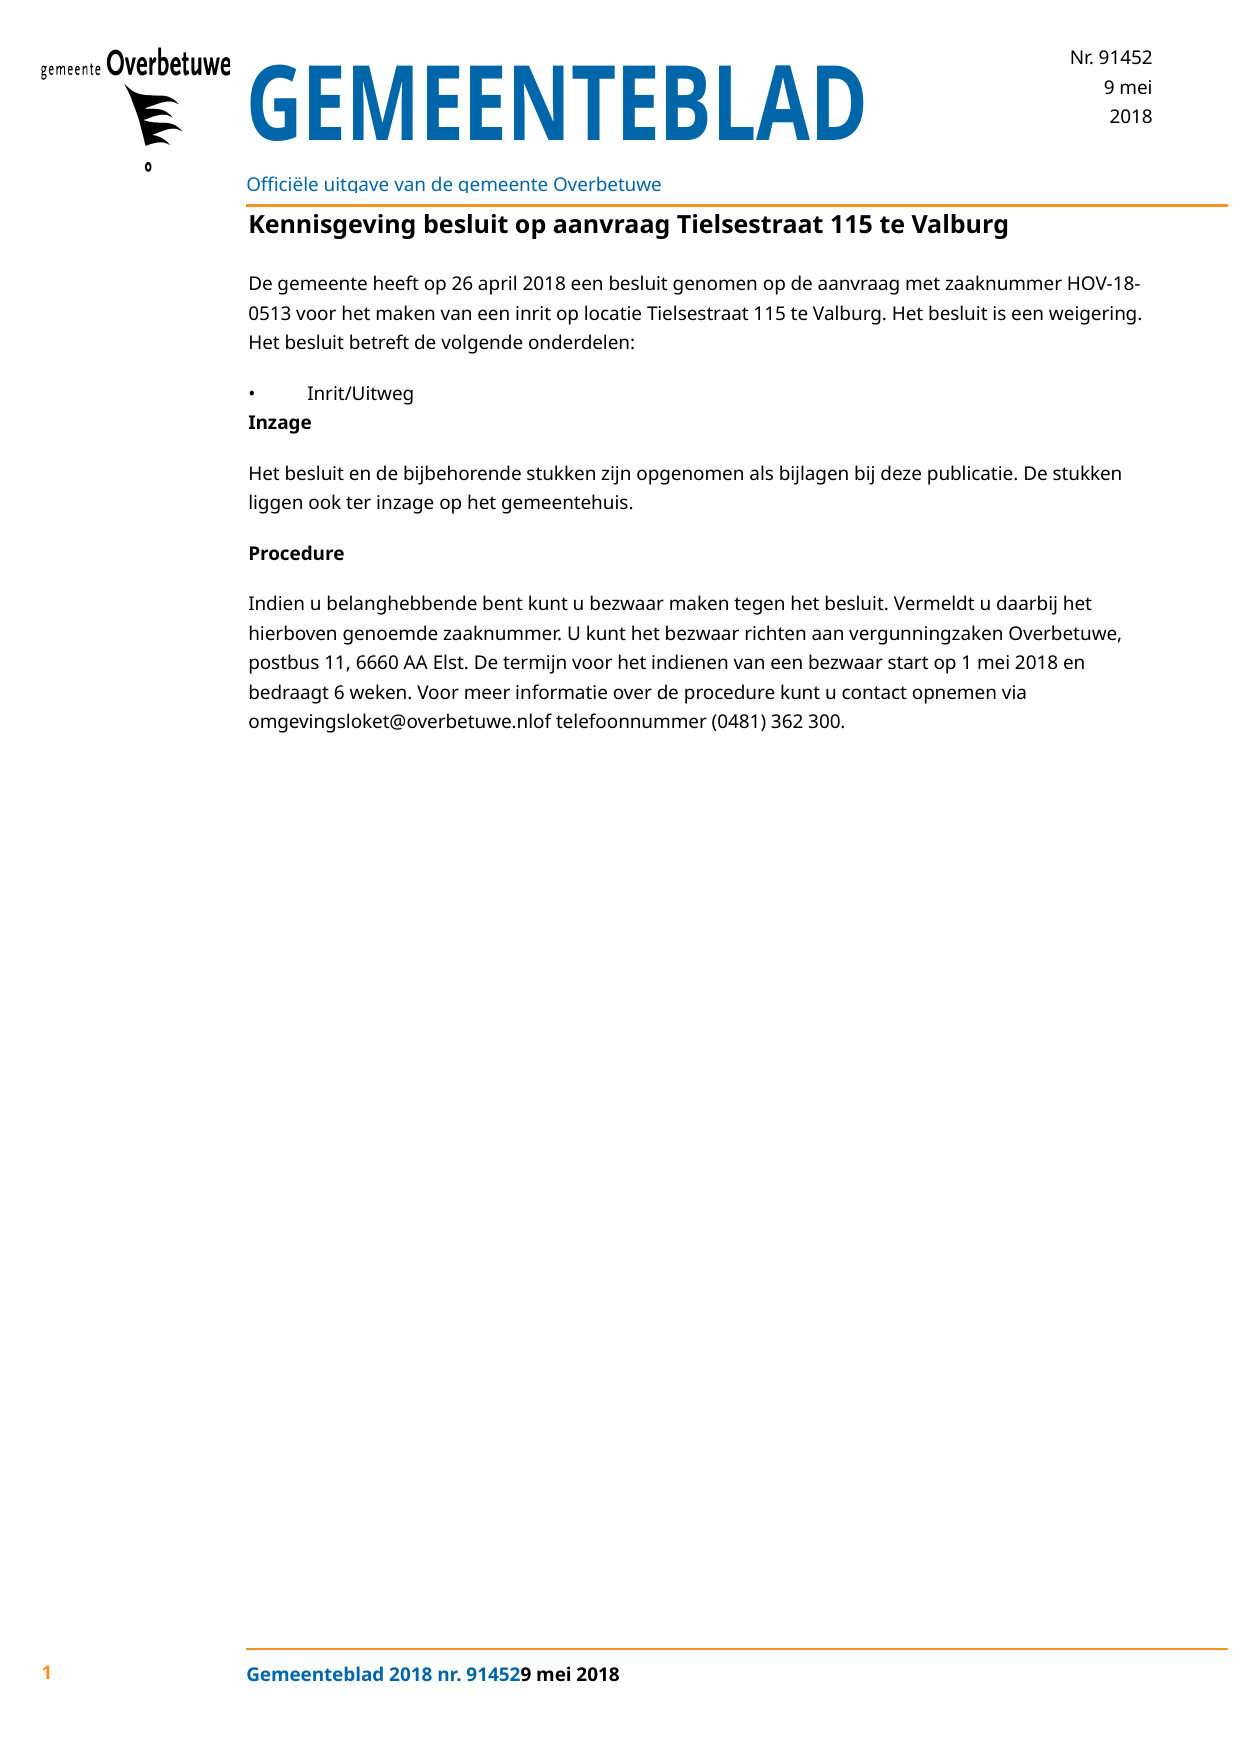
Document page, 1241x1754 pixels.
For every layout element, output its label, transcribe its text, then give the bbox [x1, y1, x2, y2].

text Inzage [248, 409, 1152, 435]
text Kennisgeving besluit op aanvraag Tielsestraat 115 te Valburg [248, 207, 1152, 241]
text De gemeente heeft op 26 april 2018 een besluit genomen op de aanvraag met zaaknummer HOV-18-0513 voor het maken van een inrit op locatie Tielsestraat 115 te Valburg. Het besluit is een weigering. Het besluit betreft de volgende onderdelen: [248, 270, 1152, 355]
text Procedure [248, 540, 1152, 566]
list Inrit/Uitweg [248, 380, 1152, 406]
text Het besluit en de bijbehorende stukken zijn opgenomen als bijlagen bij deze publicatie. De stukken liggen ook ter inzage op het gemeentehuis. [248, 460, 1152, 515]
picture [41, 47, 231, 172]
text Indien u belanghebbende bent kunt u bezwaar maken tegen het besluit. Vermeldt u daarbij het hierboven genoemde zaaknummer. U kunt het bezwaar richten aan vergunningzaken Overbetuwe, postbus 11, 6660 AA Elst. De termijn voor het indienen van een bezwaar start op 1 mei 2018 en bedraagt 6 weken. Voor meer informatie over de procedure kunt u contact opnemen via omgevingsloket@overbetuwe.nlof telefoonnummer (0481) 362 300. [248, 590, 1152, 734]
